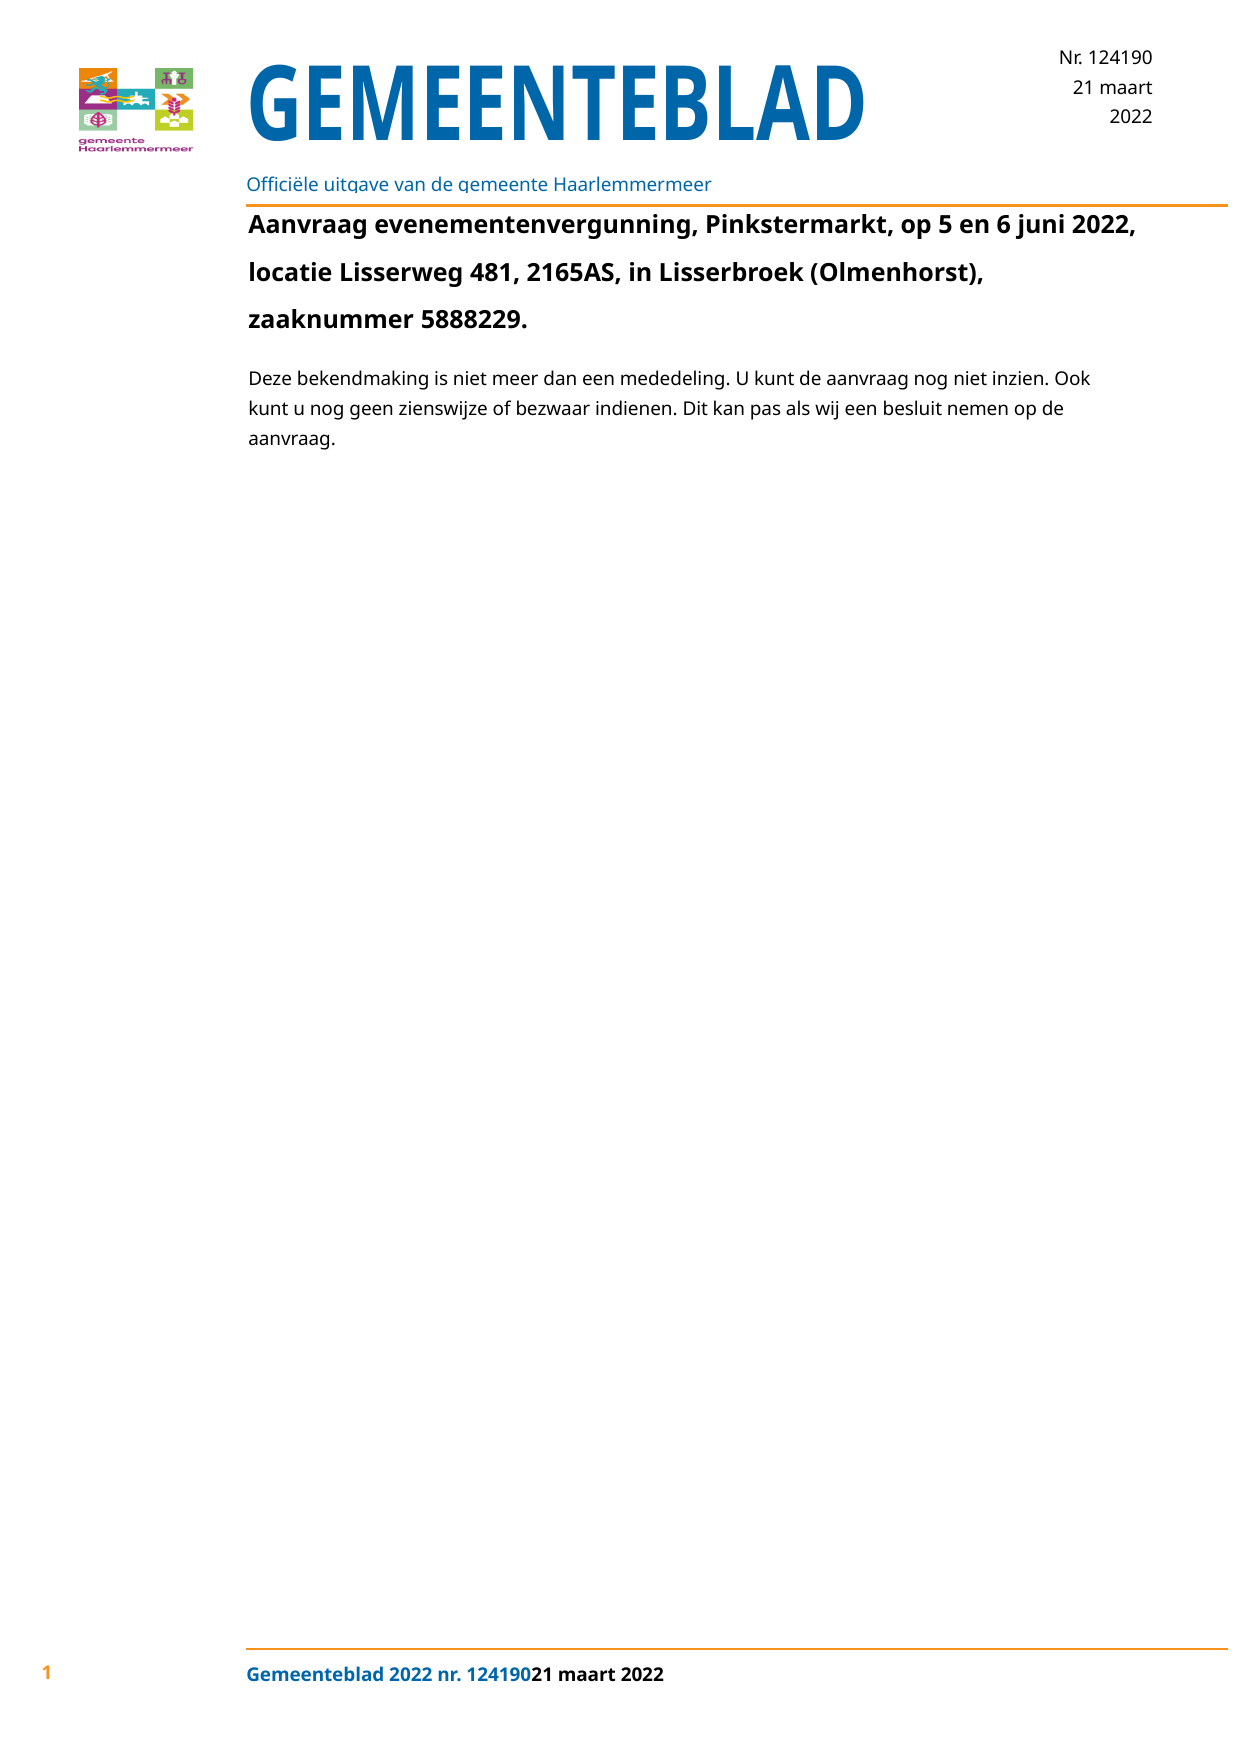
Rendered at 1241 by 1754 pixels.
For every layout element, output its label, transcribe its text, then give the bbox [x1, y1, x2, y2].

text Deze bekendmaking is niet meer dan een mededeling. U kunt de aanvraag nog niet inzien. Ook kunt u nog geen zienswijze of bezwaar indienen. Dit kan pas als wij een besluit nemen op de aanvraag. [248, 366, 1152, 450]
picture [41, 47, 231, 172]
text Aanvraag evenementenvergunning, Pinkstermarkt, op 5 en 6 juni 2022, locatie Lisserweg 481, 2165AS, in Lisserbroek (Olmenhorst), zaaknummer 5888229. [248, 207, 1152, 336]
